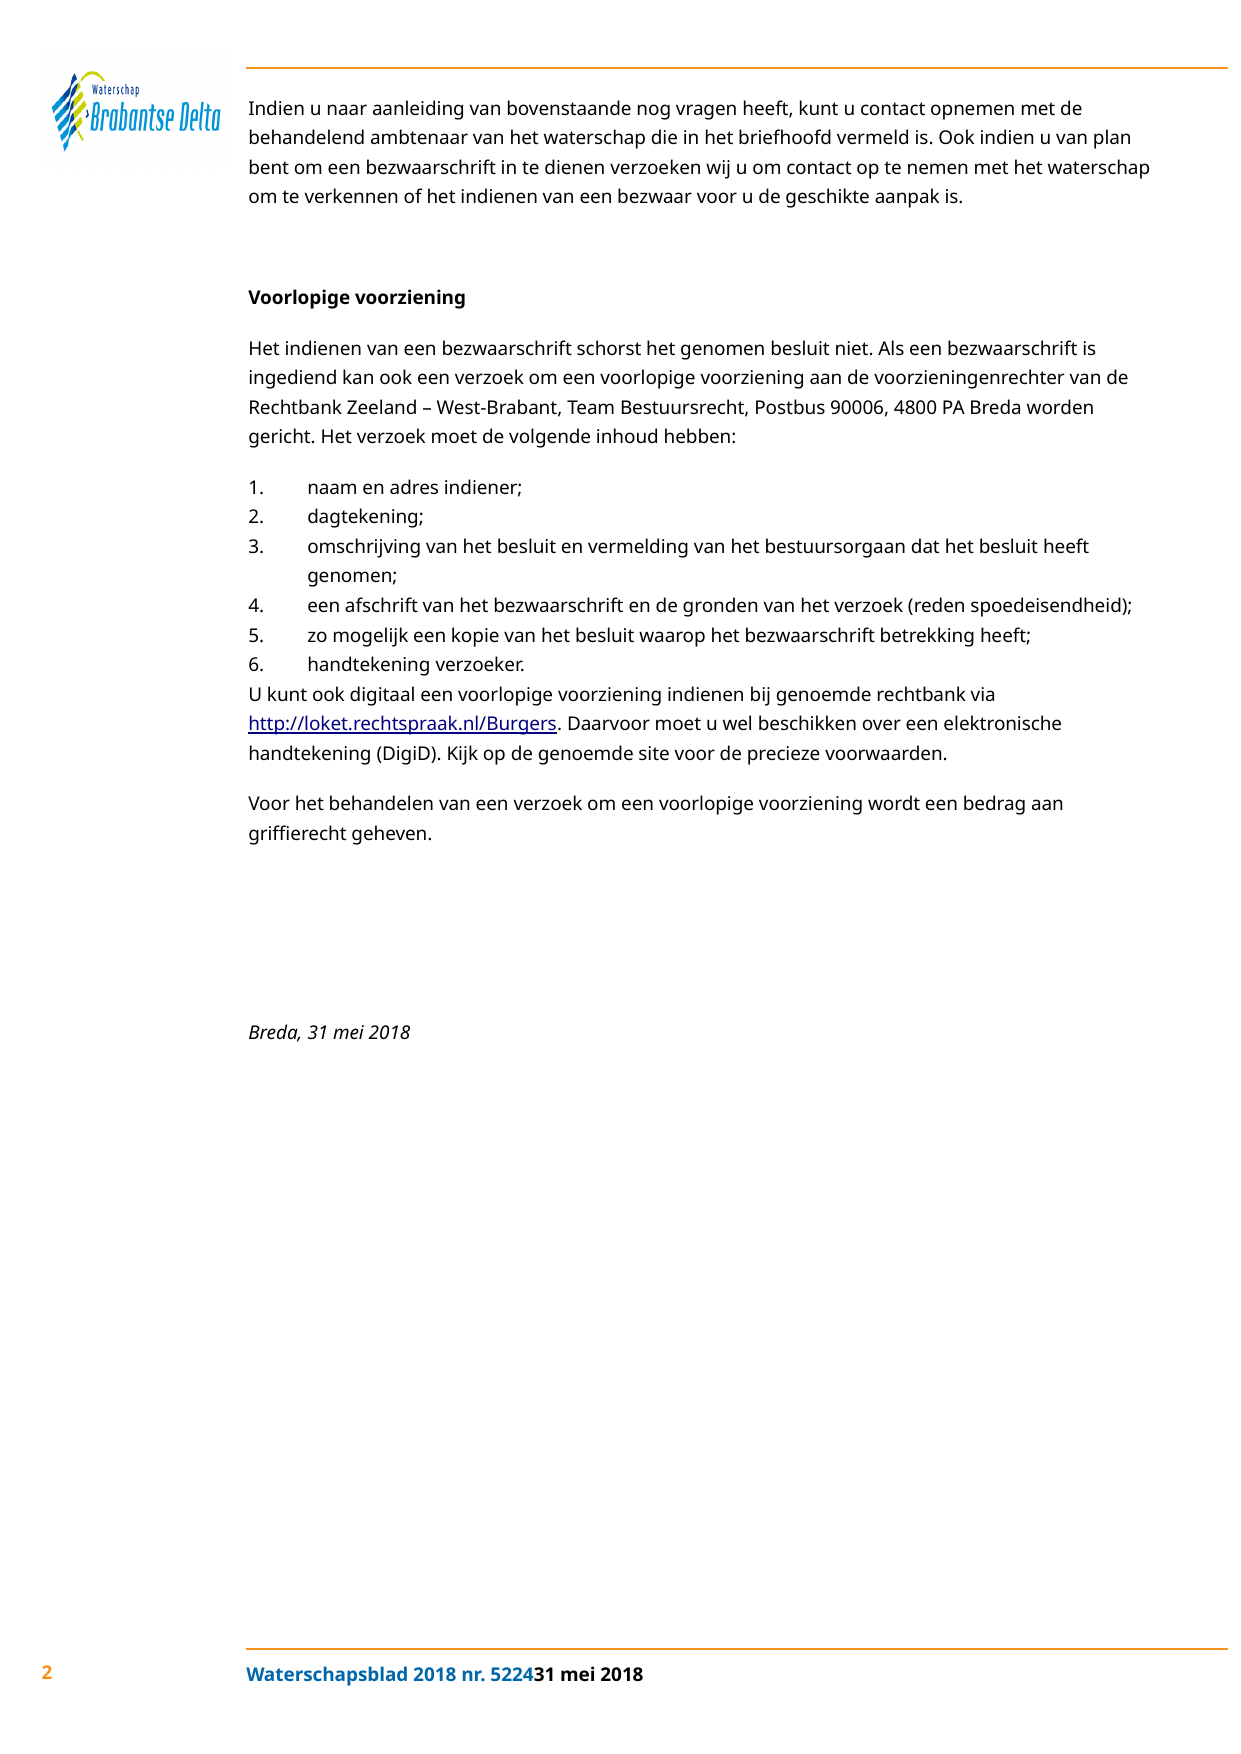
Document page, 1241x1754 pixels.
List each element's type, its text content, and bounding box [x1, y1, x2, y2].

list naam en adres indiener; [248, 474, 1152, 500]
text Voor het behandelen van een verzoek om een voorlopige voorziening wordt een bedrag aan griffierecht geheven. [248, 791, 1152, 846]
text Indien u naar aanleiding van bovenstaande nog vragen heeft, kunt u contact opnemen met de behandelend ambtenaar van het waterschap die in het briefhoofd vermeld is. Ook indien u van plan bent om een bezwaarschrift in te dienen verzoeken wij u om contact op te nemen met het waterschap om te verkennen of het indienen van een bezwaar voor u de geschikte aanpak is. [248, 95, 1152, 209]
list omschrijving van het besluit en vermelding van het bestuursorgaan dat het besluit heeft genomen; [248, 533, 1152, 588]
list een afschrift van het bezwaarschrift en de gronden van het verzoek (reden spoedeisendheid); [248, 592, 1152, 618]
list dagtekening; [248, 503, 1152, 529]
text U kunt ook digitaal een voorlopige voorziening indienen bij genoemde rechtbank via http://loket.rechtspraak.nl/Burgers. Daarvoor moet u wel beschikken over een elektronische handtekening (DigiD). Kijk op de genoemde site voor de precieze voorwaarden. [248, 681, 1152, 766]
text Breda, 31 mei 2018 [248, 1019, 1152, 1045]
list handtekening verzoeker. [248, 651, 1152, 677]
picture [41, 47, 231, 172]
list zo mogelijk een kopie van het besluit waarop het bezwaarschrift betrekking heeft; [248, 622, 1152, 648]
text Het indienen van een bezwaarschrift schorst het genomen besluit niet. Als een bezwaarschrift is ingediend kan ook een verzoek om een voorlopige voorziening aan de voorzieningenrechter van de Rechtbank Zeeland – West-Brabant, Team Bestuursrecht, Postbus 90006, 4800 PA Breda worden gericht. Het verzoek moet de volgende inhoud hebben: [248, 335, 1152, 449]
text Voorlopige voorziening [248, 284, 1152, 310]
